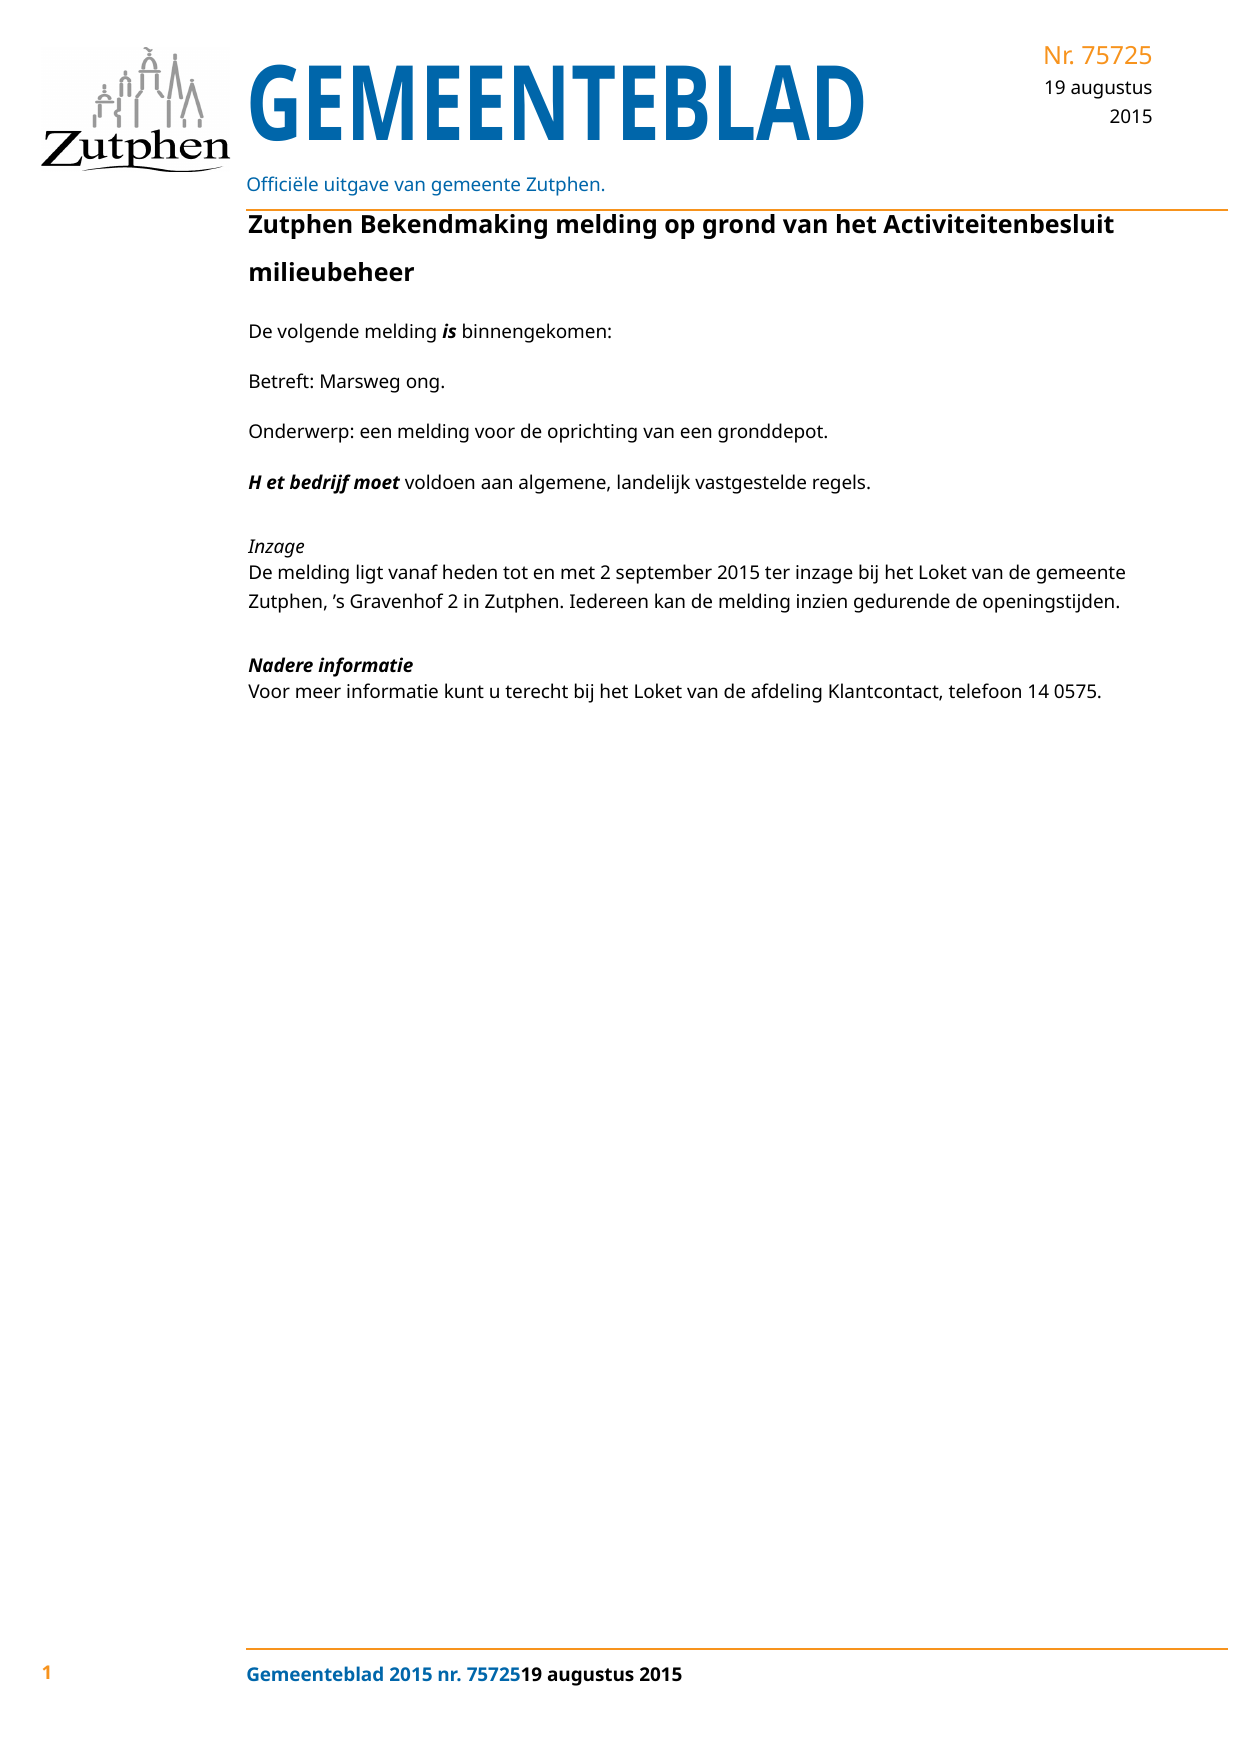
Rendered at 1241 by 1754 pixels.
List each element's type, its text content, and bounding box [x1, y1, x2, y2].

text Voor meer informatie kunt u terecht bij het Loket van de afdeling Klantcontact, telefoon 14 0575. [248, 678, 1152, 704]
text H et bedrijf moet voldoen aan algemene, landelijk vastgestelde regels. [248, 469, 1152, 495]
text Onderwerp: een melding voor de oprichting van een gronddepot. [248, 419, 1152, 444]
text De volgende melding is binnengekomen: [248, 318, 1152, 344]
text Inzage [248, 533, 1152, 559]
text Betreft: Marsweg ong. [248, 368, 1152, 394]
text Nadere informatie [248, 652, 1152, 678]
picture [41, 47, 231, 172]
text Zutphen Bekendmaking melding op grond van het Activiteitenbesluit milieubeheer [248, 211, 1152, 288]
text De melding ligt vanaf heden tot en met 2 september 2015 ter inzage bij het Loket van de gemeente Zutphen, ’s Gravenhof 2 in Zutphen. Iedereen kan de melding inzien gedurende de openingstijden. [248, 559, 1152, 614]
